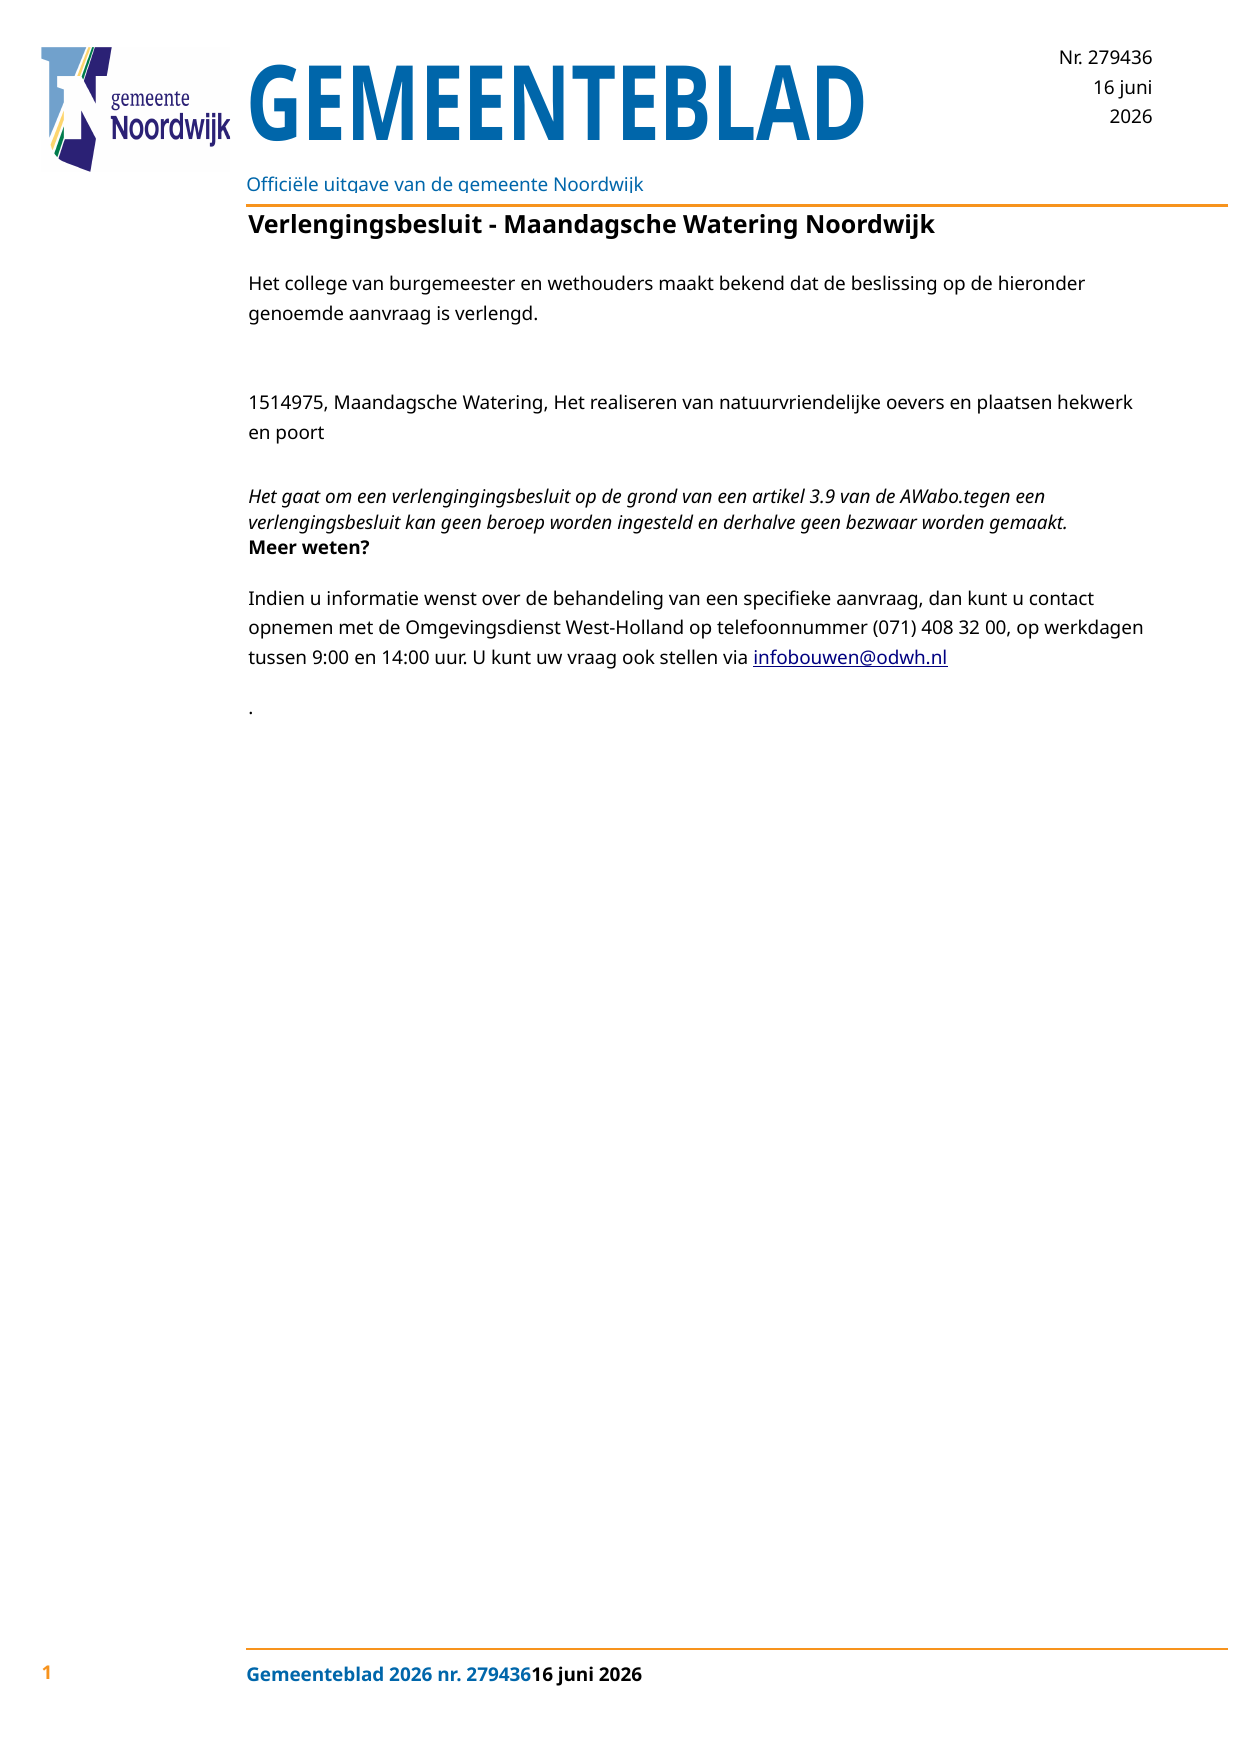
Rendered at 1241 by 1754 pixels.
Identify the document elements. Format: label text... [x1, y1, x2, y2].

text Verlengingsbesluit - Maandagsche Watering Noordwijk [248, 207, 1152, 241]
text . [248, 694, 1152, 720]
text Het gaat om een verlengingingsbesluit op de grond van een artikel 3.9 van de AWabo.tegen een verlengingsbesluit kan geen beroep worden ingesteld en derhalve geen bezwaar worden gemaakt. [248, 483, 1152, 534]
text Meer weten? [248, 534, 1152, 560]
text Het college van burgemeester en wethouders maakt bekend dat de beslissing op de hieronder genoemde aanvraag is verlengd. [248, 270, 1152, 326]
text Indien u informatie wenst over de behandeling van een specifieke aanvraag, dan kunt u contact opnemen met de Omgevingsdienst West-Holland op telefoonnummer (071) 408 32 00, op werkdagen tussen 9:00 en 14:00 uur. U kunt uw vraag ook stellen via infobouwen@odwh.nl [248, 585, 1152, 670]
text 1514975, Maandagsche Watering, Het realiseren van natuurvriendelijke oevers en plaatsen hekwerk en poort [248, 389, 1152, 445]
picture [41, 47, 231, 172]
